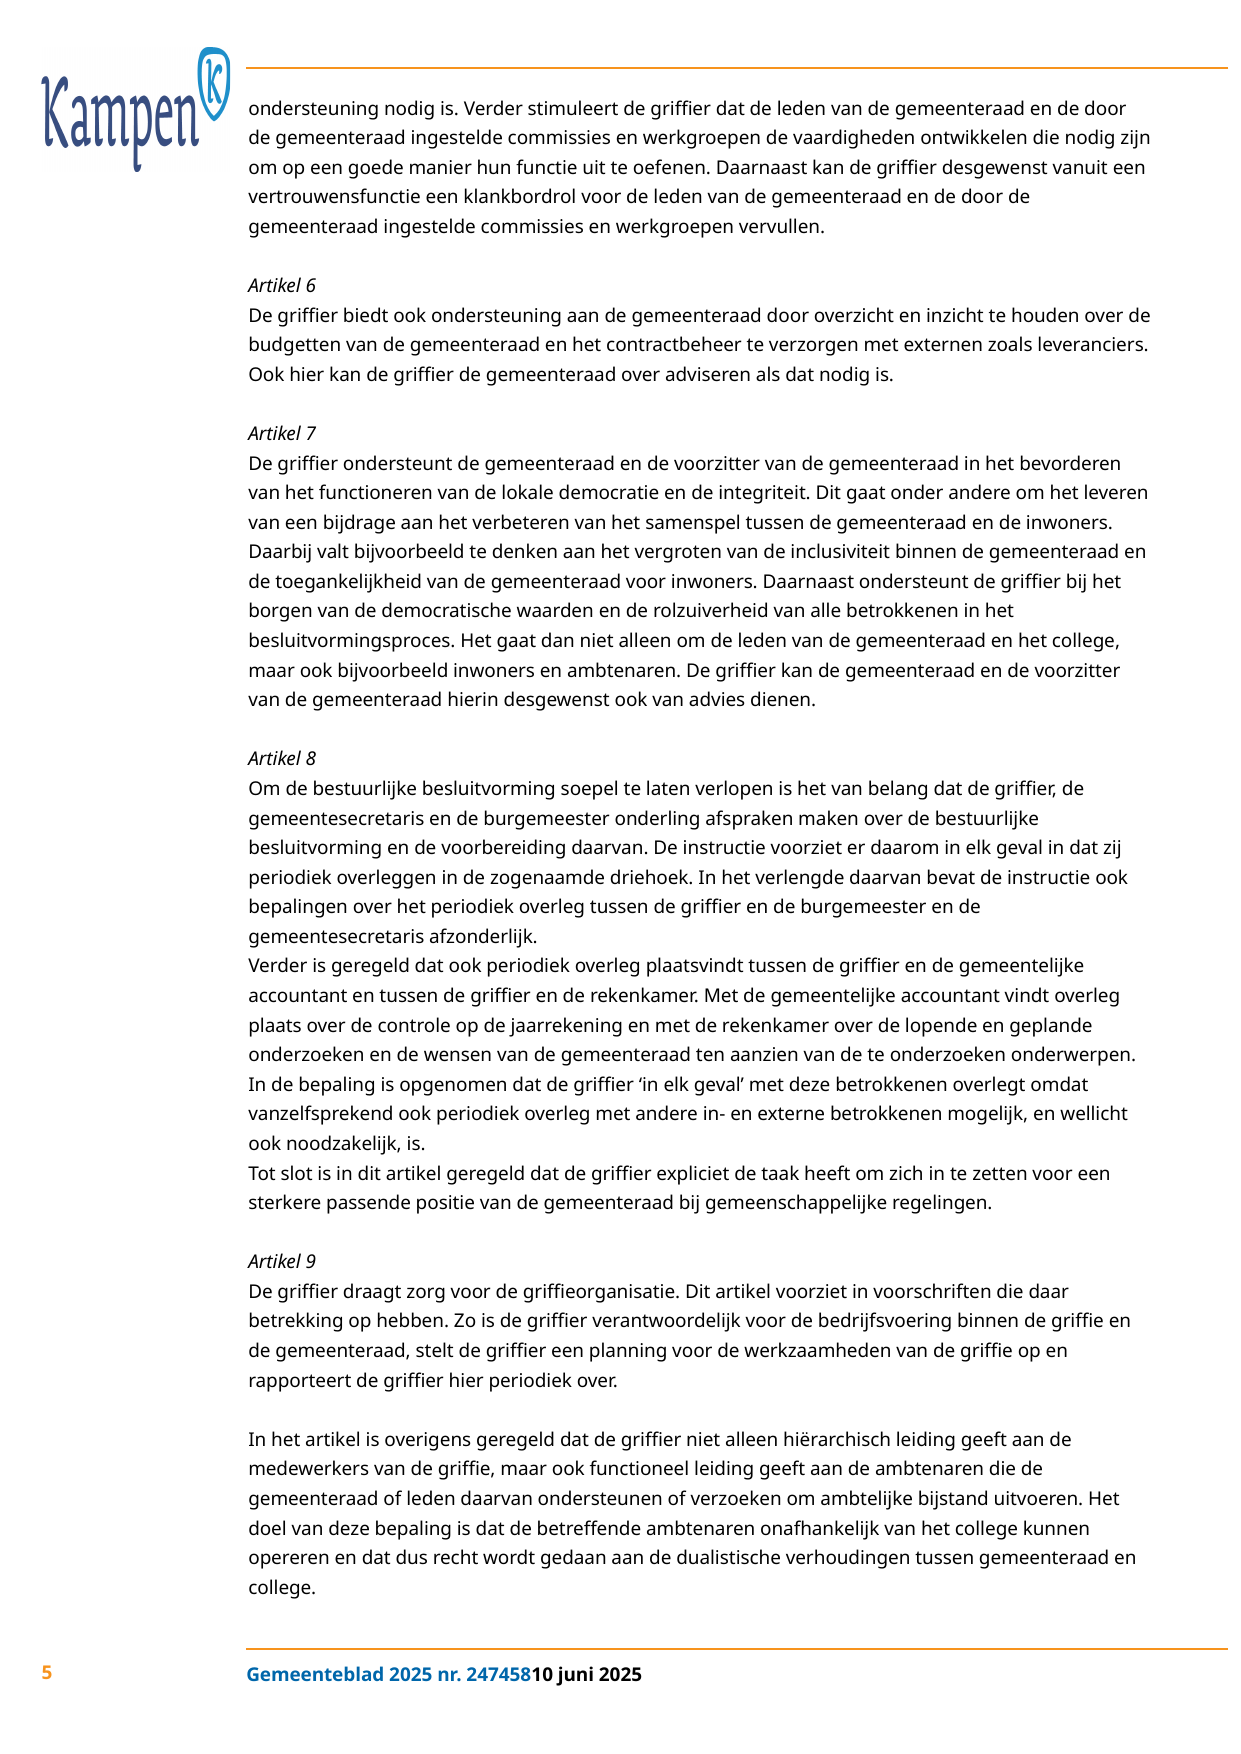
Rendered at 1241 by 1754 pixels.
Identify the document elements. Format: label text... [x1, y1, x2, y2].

text De griffier biedt ook ondersteuning aan de gemeenteraad door overzicht en inzicht te houden over de budgetten van de gemeenteraad en het contractbeheer te verzorgen met externen zoals leveranciers. Ook hier kan de griffier de gemeenteraad over adviseren als dat nodig is. [248, 302, 1152, 387]
text De griffier ondersteunt de gemeenteraad en de voorzitter van de gemeenteraad in het bevorderen van het functioneren van de lokale democratie en de integriteit. Dit gaat onder andere om het leveren van een bijdrage aan het verbeteren van het samenspel tussen de gemeenteraad en de inwoners. Daarbij valt bijvoorbeeld te denken aan het vergroten van de inclusiviteit binnen de gemeenteraad en de toegankelijkheid van de gemeenteraad voor inwoners. Daarnaast ondersteunt de griffier bij het borgen van de democratische waarden en de rolzuiverheid van alle betrokkenen in het besluitvormingsproces. Het gaat dan niet alleen om de leden van de gemeenteraad en het college, maar ook bijvoorbeeld inwoners en ambtenaren. De griffier kan de gemeenteraad en de voorzitter van de gemeenteraad hierin desgewenst ook van advies dienen. [248, 450, 1152, 712]
text Verder is geregeld dat ook periodiek overleg plaatsvindt tussen de griffier en de gemeentelijke accountant en tussen de griffier en de rekenkamer. Met de gemeentelijke accountant vindt overleg plaats over de controle op de jaarrekening en met de rekenkamer over de lopende en geplande onderzoeken en de wensen van de gemeenteraad ten aanzien van de te onderzoeken onderwerpen. [248, 953, 1152, 1067]
text Artikel 6 [248, 272, 1152, 298]
text Artikel 7 [248, 420, 1152, 446]
text Artikel 8 [248, 746, 1152, 771]
text Tot slot is in dit artikel geregeld dat de griffier expliciet de taak heeft om zich in te zetten voor een sterkere passende positie van de gemeenteraad bij gemeenschappelijke regelingen. [248, 1160, 1152, 1215]
text In het artikel is overigens geregeld dat de griffier niet alleen hiërarchisch leiding geeft aan de medewerkers van de griffie, maar ook functioneel leiding geeft aan de ambtenaren die de gemeenteraad of leden daarvan ondersteunen of verzoeken om ambtelijke bijstand uitvoeren. Het doel van deze bepaling is dat de betreffende ambtenaren onafhankelijk van het college kunnen opereren en dat dus recht wordt gedaan aan de dualistische verhoudingen tussen gemeenteraad en college. [248, 1426, 1152, 1600]
text De griffier draagt zorg voor de griffieorganisatie. Dit artikel voorziet in voorschriften die daar betrekking op hebben. Zo is de griffier verantwoordelijk voor de bedrijfsvoering binnen de griffie en de gemeenteraad, stelt de griffier een planning voor de werkzaamheden van de griffie op en rapporteert de griffier hier periodiek over. [248, 1278, 1152, 1393]
picture [41, 47, 231, 172]
text Artikel 9 [248, 1248, 1152, 1274]
text Om de bestuurlijke besluitvorming soepel te laten verlopen is het van belang dat de griffier, de gemeentesecretaris en de burgemeester onderling afspraken maken over de bestuurlijke besluitvorming en de voorbereiding daarvan. De instructie voorziet er daarom in elk geval in dat zij periodiek overleggen in de zogenaamde driehoek. In het verlengde daarvan bevat de instructie ook bepalingen over het periodiek overleg tussen de griffier en de burgemeester en de gemeentesecretaris afzonderlijk. [248, 775, 1152, 949]
text ondersteuning nodig is. Verder stimuleert de griffier dat de leden van de gemeenteraad en de door de gemeenteraad ingestelde commissies en werkgroepen de vaardigheden ontwikkelen die nodig zijn om op een goede manier hun functie uit te oefenen. Daarnaast kan de griffier desgewenst vanuit een vertrouwensfunctie een klankbordrol voor de leden van de gemeenteraad en de door de gemeenteraad ingestelde commissies en werkgroepen vervullen. [248, 95, 1152, 239]
text In de bepaling is opgenomen dat de griffier ‘in elk geval’ met deze betrokkenen overlegt omdat vanzelfsprekend ook periodiek overleg met andere in- en externe betrokkenen mogelijk, en wellicht ook noodzakelijk, is. [248, 1071, 1152, 1156]
